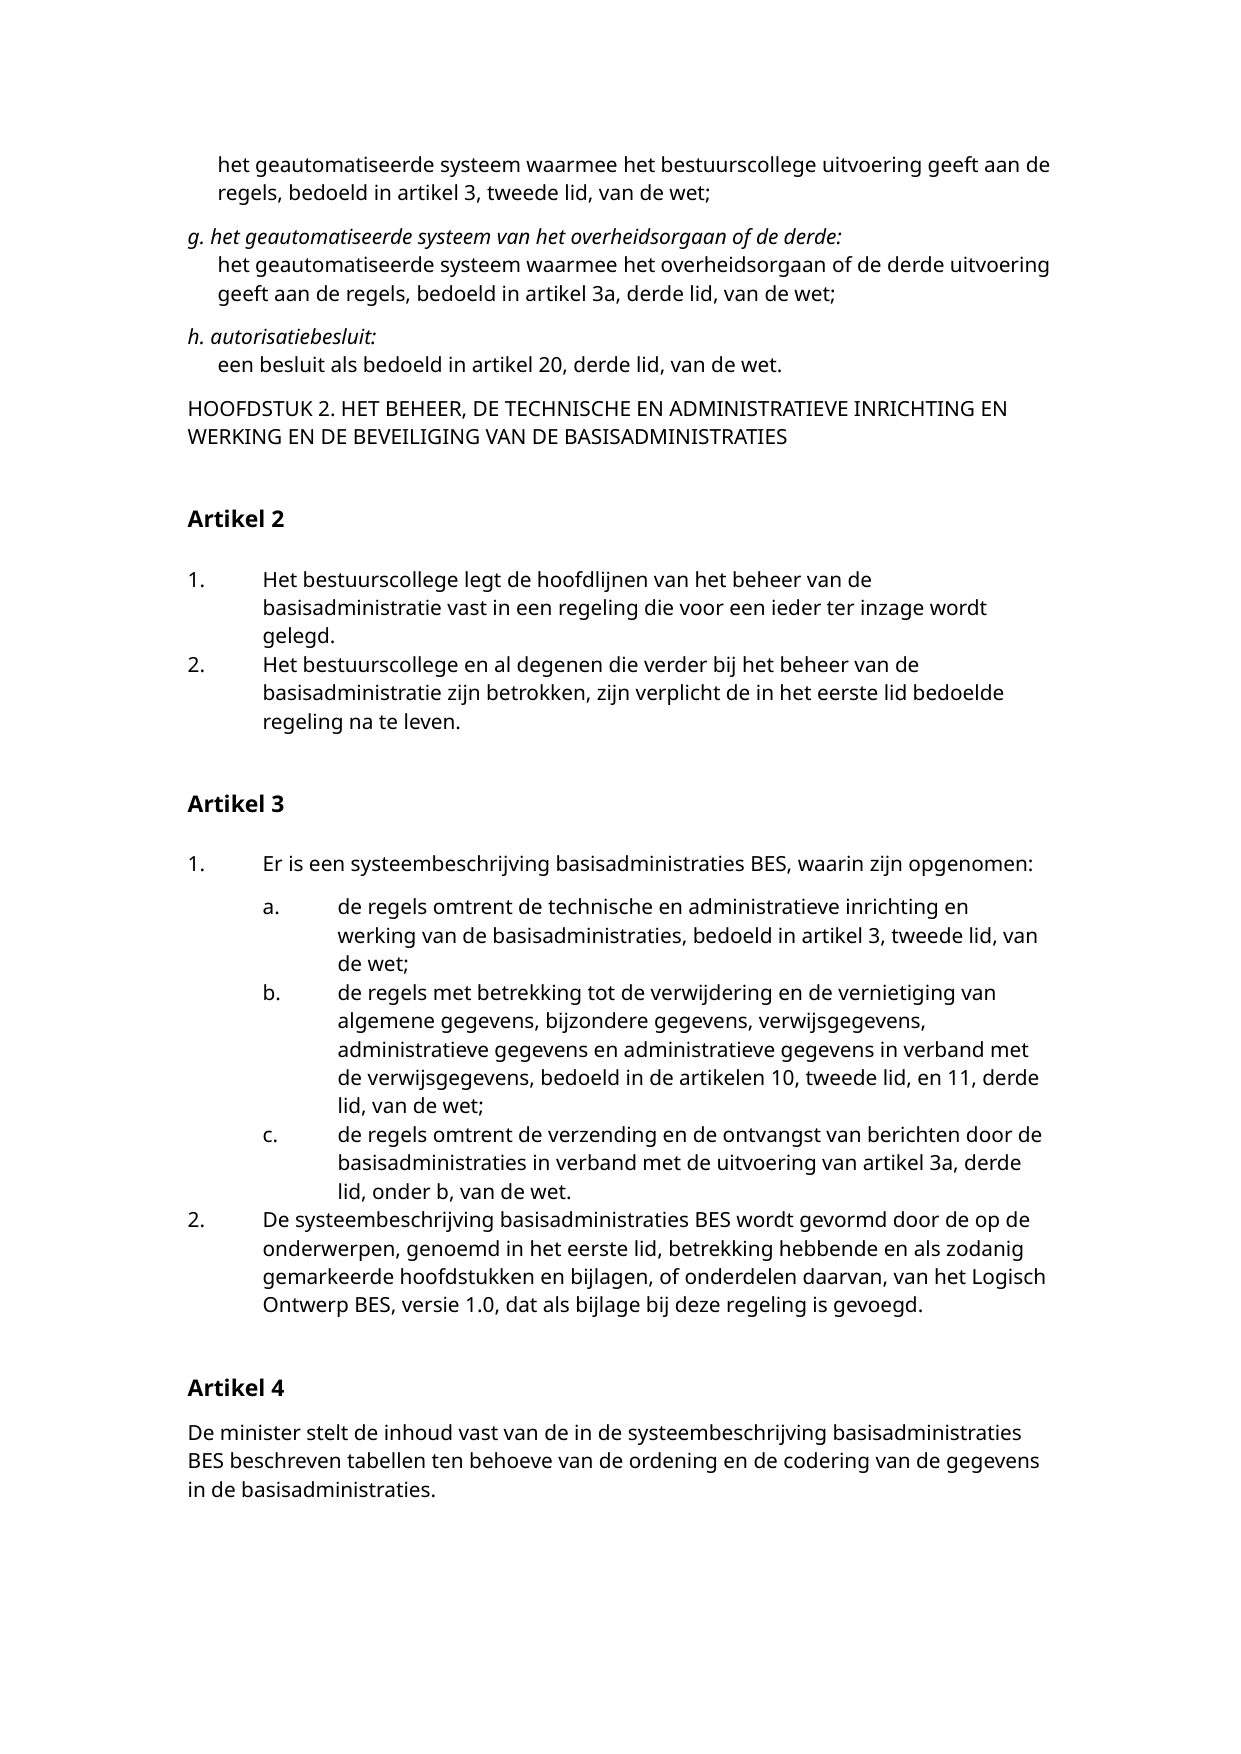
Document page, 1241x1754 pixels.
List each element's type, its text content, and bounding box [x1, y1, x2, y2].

text De minister stelt de inhoud vast van de in de systeembeschrijving basisadministraties BES beschreven tabellen ten behoeve van de ordening en de codering van de gegevens in de basisadministraties. [187, 1418, 1053, 1503]
list Het bestuurscollege en al degenen die verder bij het beheer van de basisadministratie zijn betrokken, zijn verplicht de in het eerste lid bedoelde regeling na te leven. [187, 650, 1053, 735]
text het geautomatiseerde systeem waarmee het overheidsorgaan of de derde uitvoering geeft aan de regels, bedoeld in artikel 3a, derde lid, van de wet; [217, 250, 1053, 307]
subtitle HOOFDSTUK 2. HET BEHEER, DE TECHNISCHE EN ADMINISTRATIEVE INRICHTING EN WERKING EN DE BEVEILIGING VAN DE BASISADMINISTRATIES [187, 394, 1053, 451]
text h. autorisatiebesluit: [187, 322, 1053, 351]
subtitle Artikel 3 [187, 788, 1053, 819]
text g. het geautomatiseerde systeem van het overheidsorgaan of de derde: [187, 222, 1053, 250]
list de regels met betrekking tot de verwijdering en de vernietiging van algemene gegevens, bijzondere gegevens, verwijsgegevens, administratieve gegevens en administratieve gegevens in verband met de verwijsgegevens, bedoeld in de artikelen 10, tweede lid, en 11, derde lid, van de wet; [262, 978, 1053, 1120]
text een besluit als bedoeld in artikel 20, derde lid, van de wet. [217, 351, 1053, 379]
list de regels omtrent de technische en administratieve inrichting en werking van de basisadministraties, bedoeld in artikel 3, tweede lid, van de wet; [262, 892, 1053, 978]
subtitle Artikel 2 [187, 503, 1053, 535]
list De systeembeschrijving basisadministraties BES wordt gevormd door de op de onderwerpen, genoemd in het eerste lid, betrekking hebbende en als zodanig gemarkeerde hoofdstukken en bijlagen, of onderdelen daarvan, van het Logisch Ontwerp BES, versie 1.0, dat als bijlage bij deze regeling is gevoegd. [187, 1205, 1053, 1319]
subtitle Artikel 4 [187, 1372, 1053, 1403]
list Het bestuurscollege legt de hoofdlijnen van het beheer van de basisadministratie vast in een regeling die voor een ieder ter inzage wordt gelegd. [187, 565, 1053, 650]
text het geautomatiseerde systeem waarmee het bestuurscollege uitvoering geeft aan de regels, bedoeld in artikel 3, tweede lid, van de wet; [217, 150, 1053, 207]
list Er is een systeembeschrijving basisadministraties BES, waarin zijn opgenomen: [187, 849, 1053, 877]
list de regels omtrent de verzending en de ontvangst van berichten door de basisadministraties in verband met de uitvoering van artikel 3a, derde lid, onder b, van de wet. [262, 1120, 1053, 1205]
